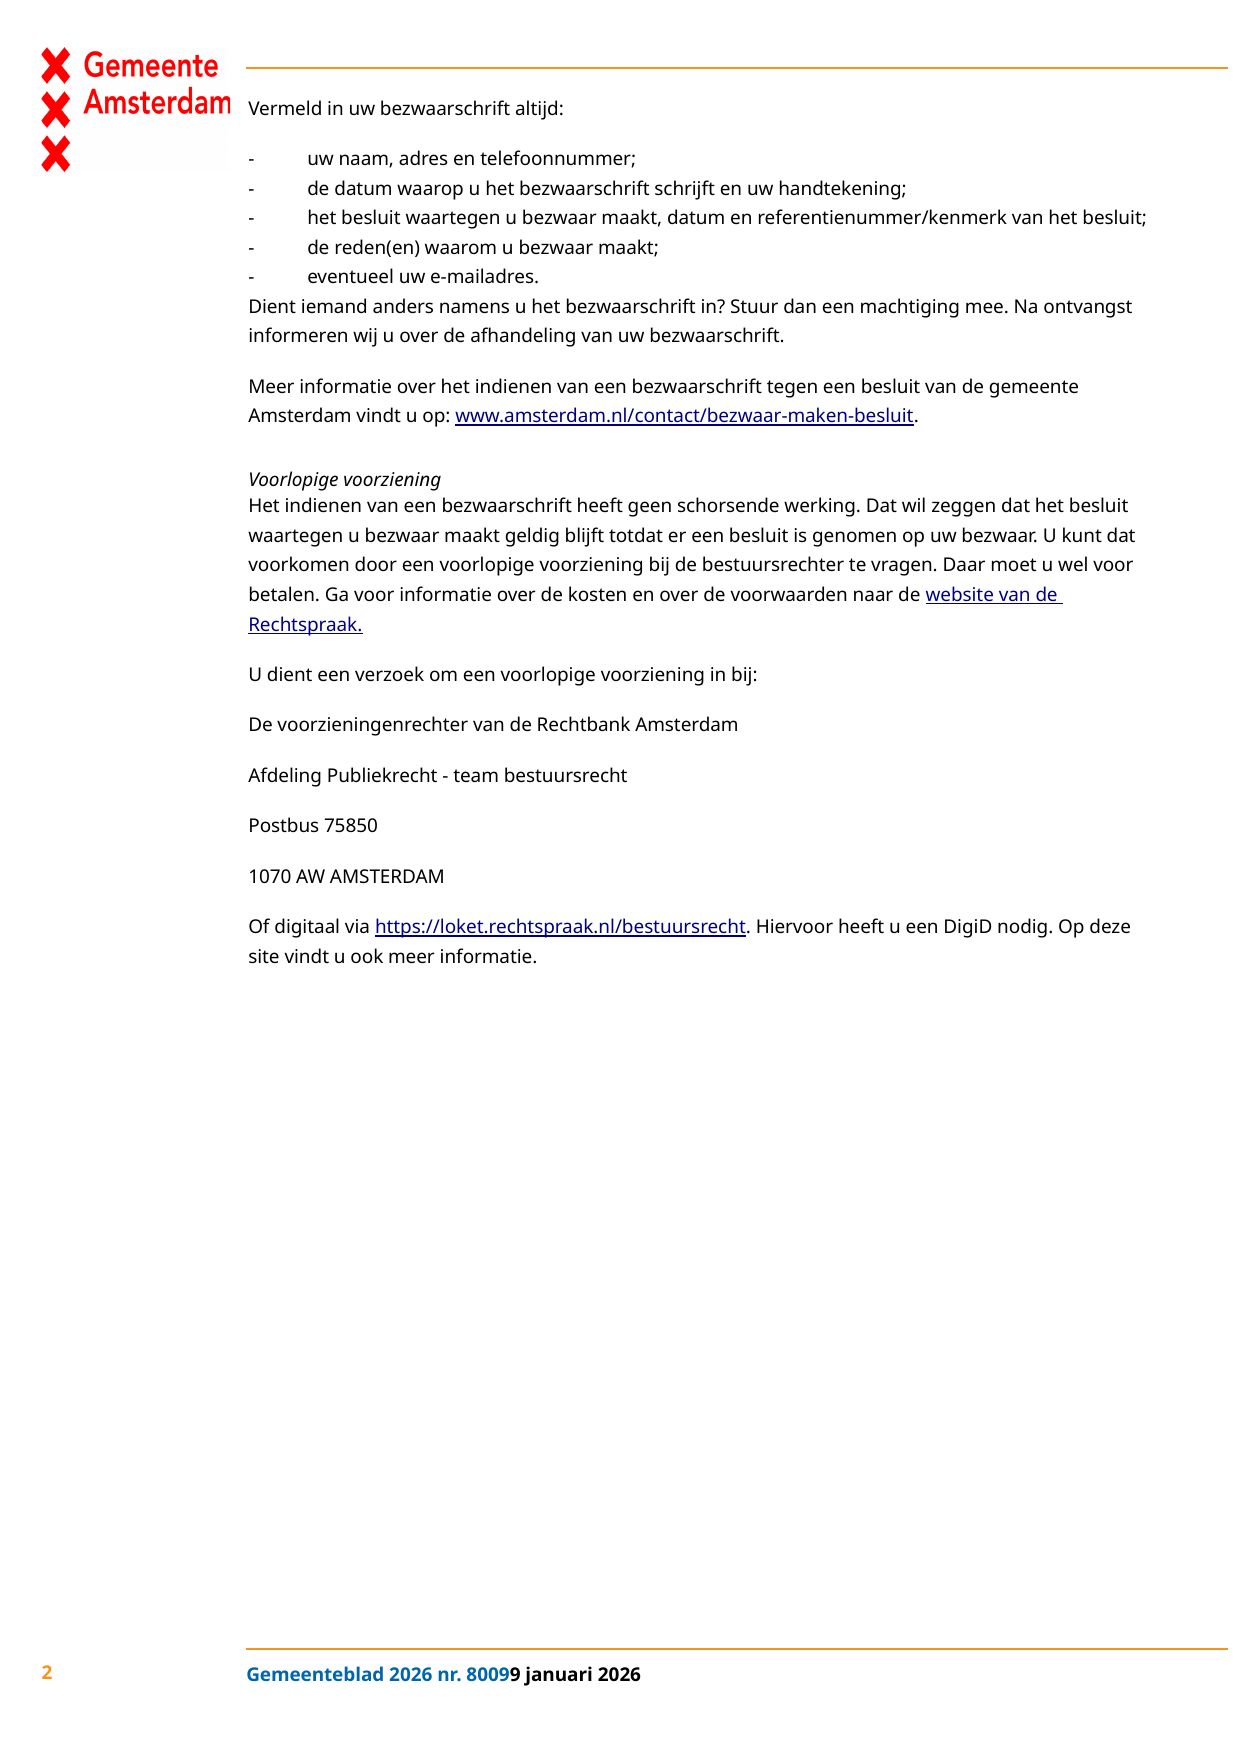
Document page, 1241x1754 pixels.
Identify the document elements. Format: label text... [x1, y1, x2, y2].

text Dient iemand anders namens u het bezwaarschrift in? Stuur dan een machtiging mee. Na ontvangst informeren wij u over de afhandeling van uw bezwaarschrift. [248, 293, 1152, 348]
text Afdeling Publiekrecht - team bestuursrecht [248, 762, 1152, 788]
text U dient een verzoek om een voorlopige voorziening in bij: [248, 661, 1152, 687]
list de reden(en) waarom u bezwaar maakt; [248, 234, 1152, 260]
list het besluit waartegen u bezwaar maakt, datum en referentienummer/kenmerk van het besluit; [248, 204, 1152, 230]
text 1070 AW AMSTERDAM [248, 863, 1152, 888]
text Vermeld in uw bezwaarschrift altijd: [248, 95, 1152, 121]
picture [41, 47, 231, 172]
text Voorlopige voorziening [248, 467, 1152, 492]
text Of digitaal via https://loket.rechtspraak.nl/bestuursrecht. Hiervoor heeft u een DigiD nodig. Op deze site vindt u ook meer informatie. [248, 913, 1152, 968]
text Meer informatie over het indienen van een bezwaarschrift tegen een besluit van de gemeente Amsterdam vindt u op: www.amsterdam.nl/contact/bezwaar-maken-besluit. [248, 373, 1152, 428]
text Het indienen van een bezwaarschrift heeft geen schorsende werking. Dat wil zeggen dat het besluit waartegen u bezwaar maakt geldig blijft totdat er een besluit is genomen op uw bezwaar. U kunt dat voorkomen door een voorlopige voorziening bij de bestuursrechter te vragen. Daar moet u wel voor betalen. Ga voor informatie over de kosten en over de voorwaarden naar de website van de Rechtspraak. [248, 492, 1152, 636]
list de datum waarop u het bezwaarschrift schrijft en uw handtekening; [248, 175, 1152, 201]
text Postbus 75850 [248, 812, 1152, 838]
list eventueel uw e-mailadres. [248, 263, 1152, 289]
list uw naam, adres en telefoonnummer; [248, 145, 1152, 171]
text De voorzieningenrechter van de Rechtbank Amsterdam [248, 712, 1152, 737]
